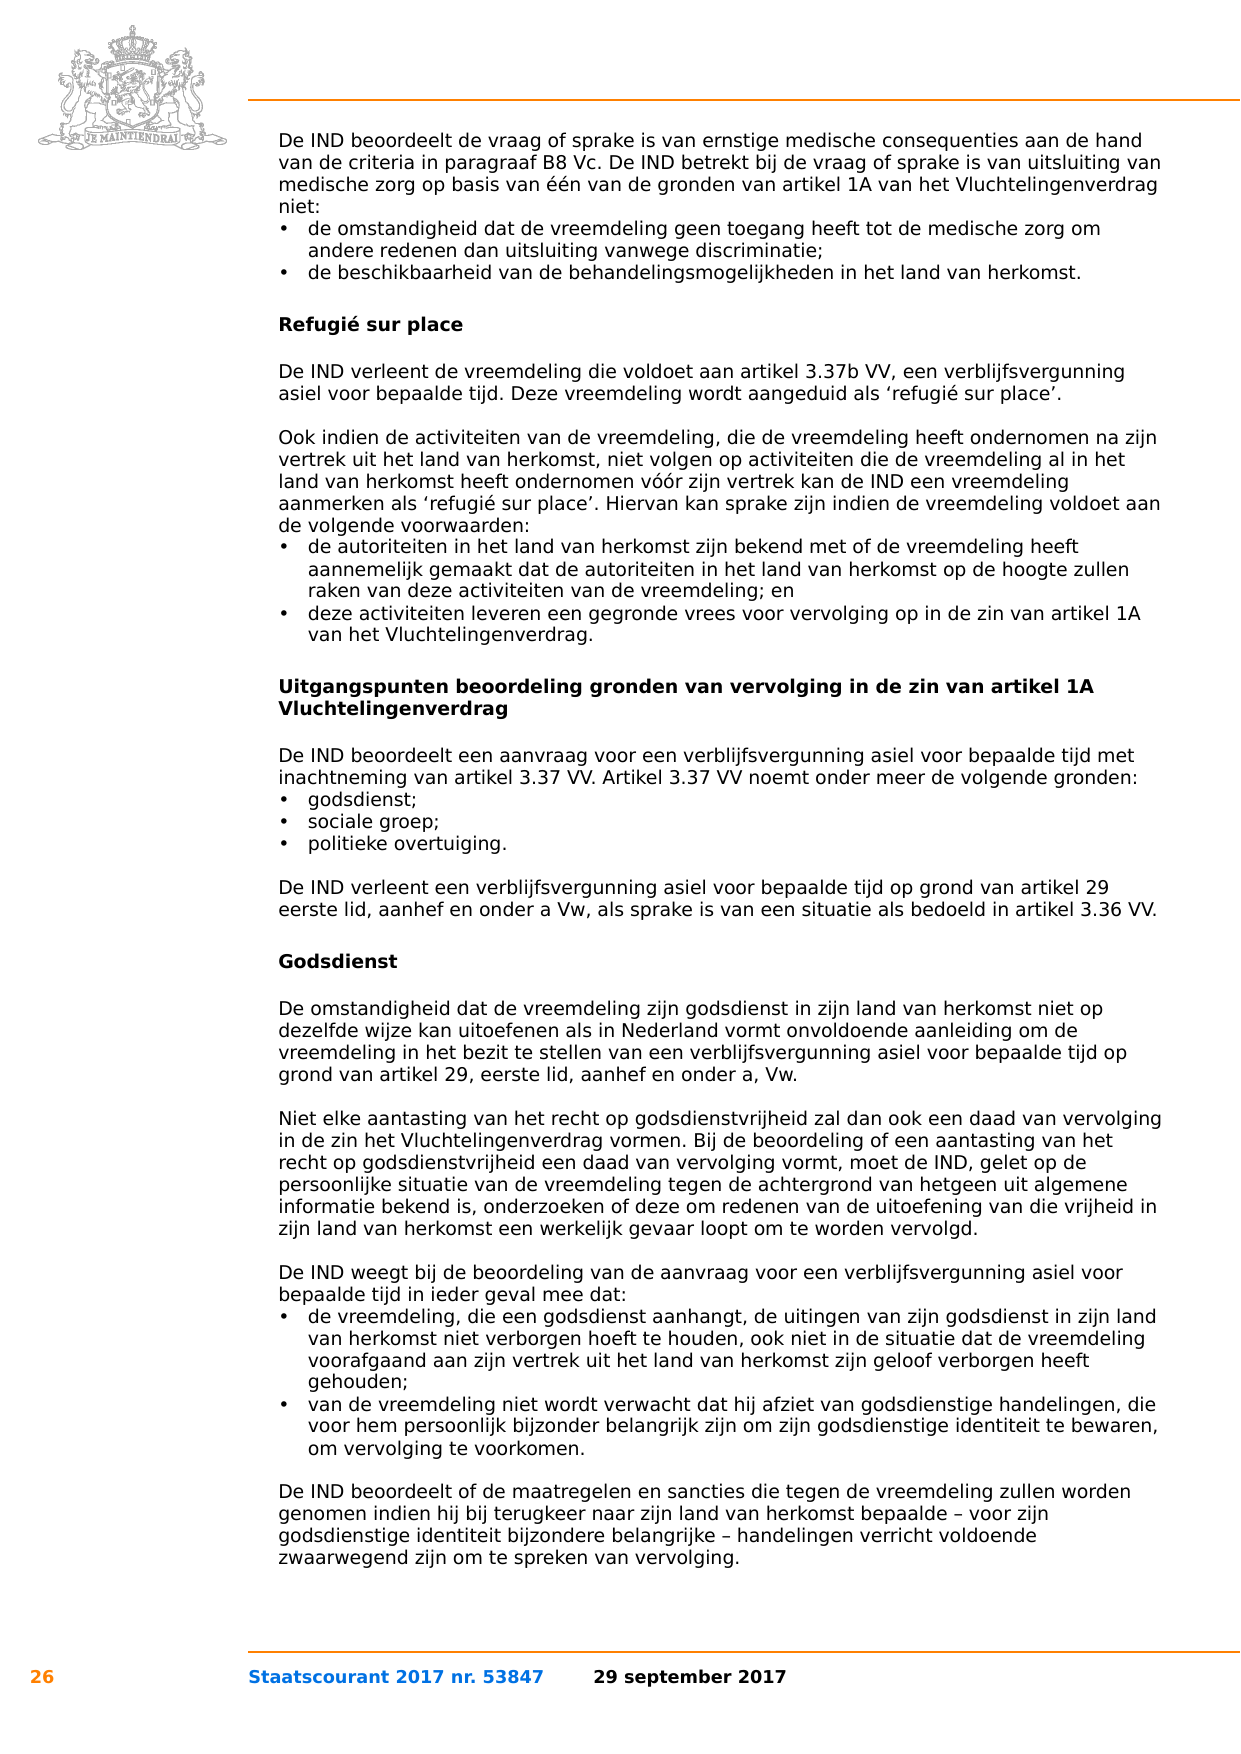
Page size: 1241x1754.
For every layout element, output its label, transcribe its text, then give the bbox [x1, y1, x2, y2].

text • sociale groep; [278, 811, 1163, 833]
text De IND verleent een verblijfsvergunning asiel voor bepaalde tijd op grond van artikel 29 eerste lid, aanhef en onder a Vw, als sprake is van een situatie als bedoeld in artikel 3.36 VV. [278, 877, 1163, 921]
subtitle Godsdienst [278, 951, 1163, 973]
text De IND beoordeelt of de maatregelen en sancties die tegen de vreemdeling zullen worden genomen indien hij bij terugkeer naar zijn land van herkomst bepaalde – voor zijn godsdienstige identiteit bijzondere belangrijke – handelingen verricht voldoende zwaarwegend zijn om te spreken van vervolging. [278, 1481, 1163, 1569]
text De IND verleent de vreemdeling die voldoet aan artikel 3.37b VV, een verblijfsvergunning asiel voor bepaalde tijd. Deze vreemdeling wordt aangeduid als ‘refugié sur place’. [278, 361, 1163, 405]
text De IND weegt bij de beoordeling van de aanvraag voor een verblijfsvergunning asiel voor bepaalde tijd in ieder geval mee dat: [278, 1262, 1163, 1306]
text Niet elke aantasting van het recht op godsdienstvrijheid zal dan ook een daad van vervolging in de zin het Vluchtelingenverdrag vormen. Bij de beoordeling of een aantasting van het recht op godsdienstvrijheid een daad van vervolging vormt, moet de IND, gelet op de persoonlijke situatie van de vreemdeling tegen de achtergrond van hetgeen uit algemene informatie bekend is, onderzoeken of deze om redenen van de uitoefening van die vrijheid in zijn land van herkomst een werkelijk gevaar loopt om te worden vervolgd. [278, 1108, 1163, 1240]
text De IND beoordeelt de vraag of sprake is van ernstige medische consequenties aan de hand van de criteria in paragraaf B8 Vc. De IND betrekt bij de vraag of sprake is van uitsluiting van medische zorg op basis van één van de gronden van artikel 1A van het Vluchtelingenverdrag niet: [278, 130, 1163, 218]
text • de omstandigheid dat de vreemdeling geen toegang heeft tot de medische zorg om andere redenen dan uitsluiting vanwege discriminatie; [278, 218, 1163, 262]
text • deze activiteiten leveren een gegronde vrees voor vervolging op in de zin van artikel 1A van het Vluchtelingenverdrag. [278, 602, 1163, 646]
text • de autoriteiten in het land van herkomst zijn bekend met of de vreemdeling heeft aannemelijk gemaakt dat de autoriteiten in het land van herkomst op de hoogte zullen raken van deze activiteiten van de vreemdeling; en [278, 536, 1163, 602]
picture [38, 25, 227, 150]
text • de beschikbaarheid van de behandelingsmogelijkheden in het land van herkomst. [278, 262, 1163, 284]
subtitle Refugié sur place [278, 314, 1163, 336]
text • politieke overtuiging. [278, 833, 1163, 855]
text De omstandigheid dat de vreemdeling zijn godsdienst in zijn land van herkomst niet op dezelfde wijze kan uitoefenen als in Nederland vormt onvoldoende aanleiding om de vreemdeling in het bezit te stellen van een verblijfsvergunning asiel voor bepaalde tijd op grond van artikel 29, eerste lid, aanhef en onder a, Vw. [278, 998, 1163, 1086]
text Ook indien de activiteiten van de vreemdeling, die de vreemdeling heeft ondernomen na zijn vertrek uit het land van herkomst, niet volgen op activiteiten die de vreemdeling al in het land van herkomst heeft ondernomen vóór zijn vertrek kan de IND een vreemdeling aanmerken als ‘refugié sur place’. Hiervan kan sprake zijn indien de vreemdeling voldoet aan de volgende voorwaarden: [278, 427, 1163, 536]
subtitle Uitgangspunten beoordeling gronden van vervolging in de zin van artikel 1A Vluchtelingenverdrag [278, 676, 1163, 720]
text De IND beoordeelt een aanvraag voor een verblijfsvergunning asiel voor bepaalde tijd met inachtneming van artikel 3.37 VV. Artikel 3.37 VV noemt onder meer de volgende gronden: [278, 745, 1163, 789]
text • de vreemdeling, die een godsdienst aanhangt, de uitingen van zijn godsdienst in zijn land van herkomst niet verborgen hoeft te houden, ook niet in de situatie dat de vreemdeling voorafgaand aan zijn vertrek uit het land van herkomst zijn geloof verborgen heeft gehouden; [278, 1306, 1163, 1393]
text • van de vreemdeling niet wordt verwacht dat hij afziet van godsdienstige handelingen, die voor hem persoonlijk bijzonder belangrijk zijn om zijn godsdienstige identiteit te bewaren, om vervolging te voorkomen. [278, 1393, 1163, 1459]
text • godsdienst; [278, 789, 1163, 811]
